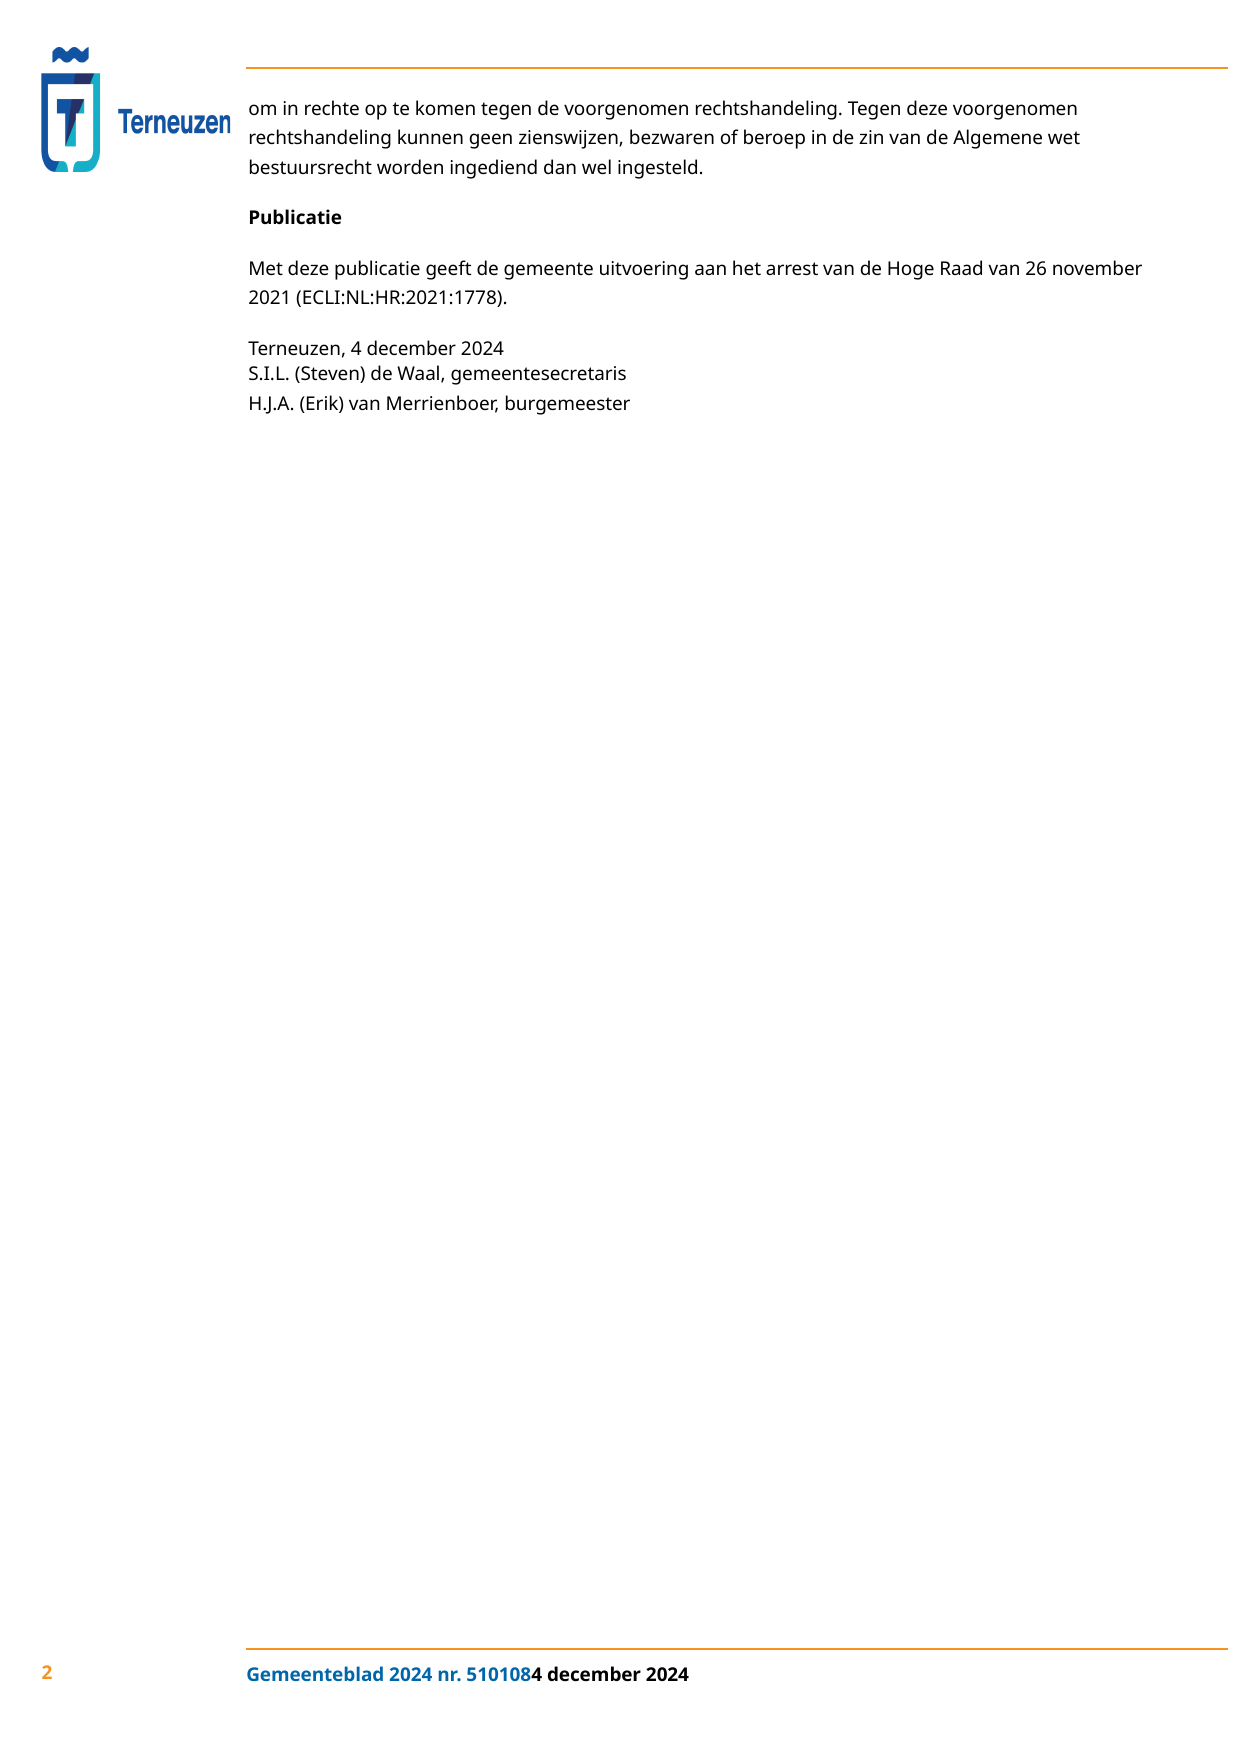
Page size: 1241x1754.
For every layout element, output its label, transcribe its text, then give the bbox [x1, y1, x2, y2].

text Met deze publicatie geeft de gemeente uitvoering aan het arrest van de Hoge Raad van 26 november 2021 (ECLI:NL:HR:2021:1778). [248, 255, 1152, 310]
table_cell [248, 416, 1152, 442]
table_cell S.I.L. (Steven) de Waal, gemeentesecretaris H.J.A. (Erik) van Merrienboer, burgemeester [248, 361, 700, 416]
table_cell [700, 442, 1152, 467]
table_cell [248, 442, 700, 467]
text Publicatie [248, 204, 1152, 230]
picture [41, 47, 231, 172]
table_cell [700, 361, 1152, 416]
table_header Terneuzen, 4 december 2024 [248, 335, 1152, 361]
text om in rechte op te komen tegen de voorgenomen rechtshandeling. Tegen deze voorgenomen rechtshandeling kunnen geen zienswijzen, bezwaren of beroep in de zin van de Algemene wet bestuursrecht worden ingediend dan wel ingesteld. [248, 95, 1152, 180]
